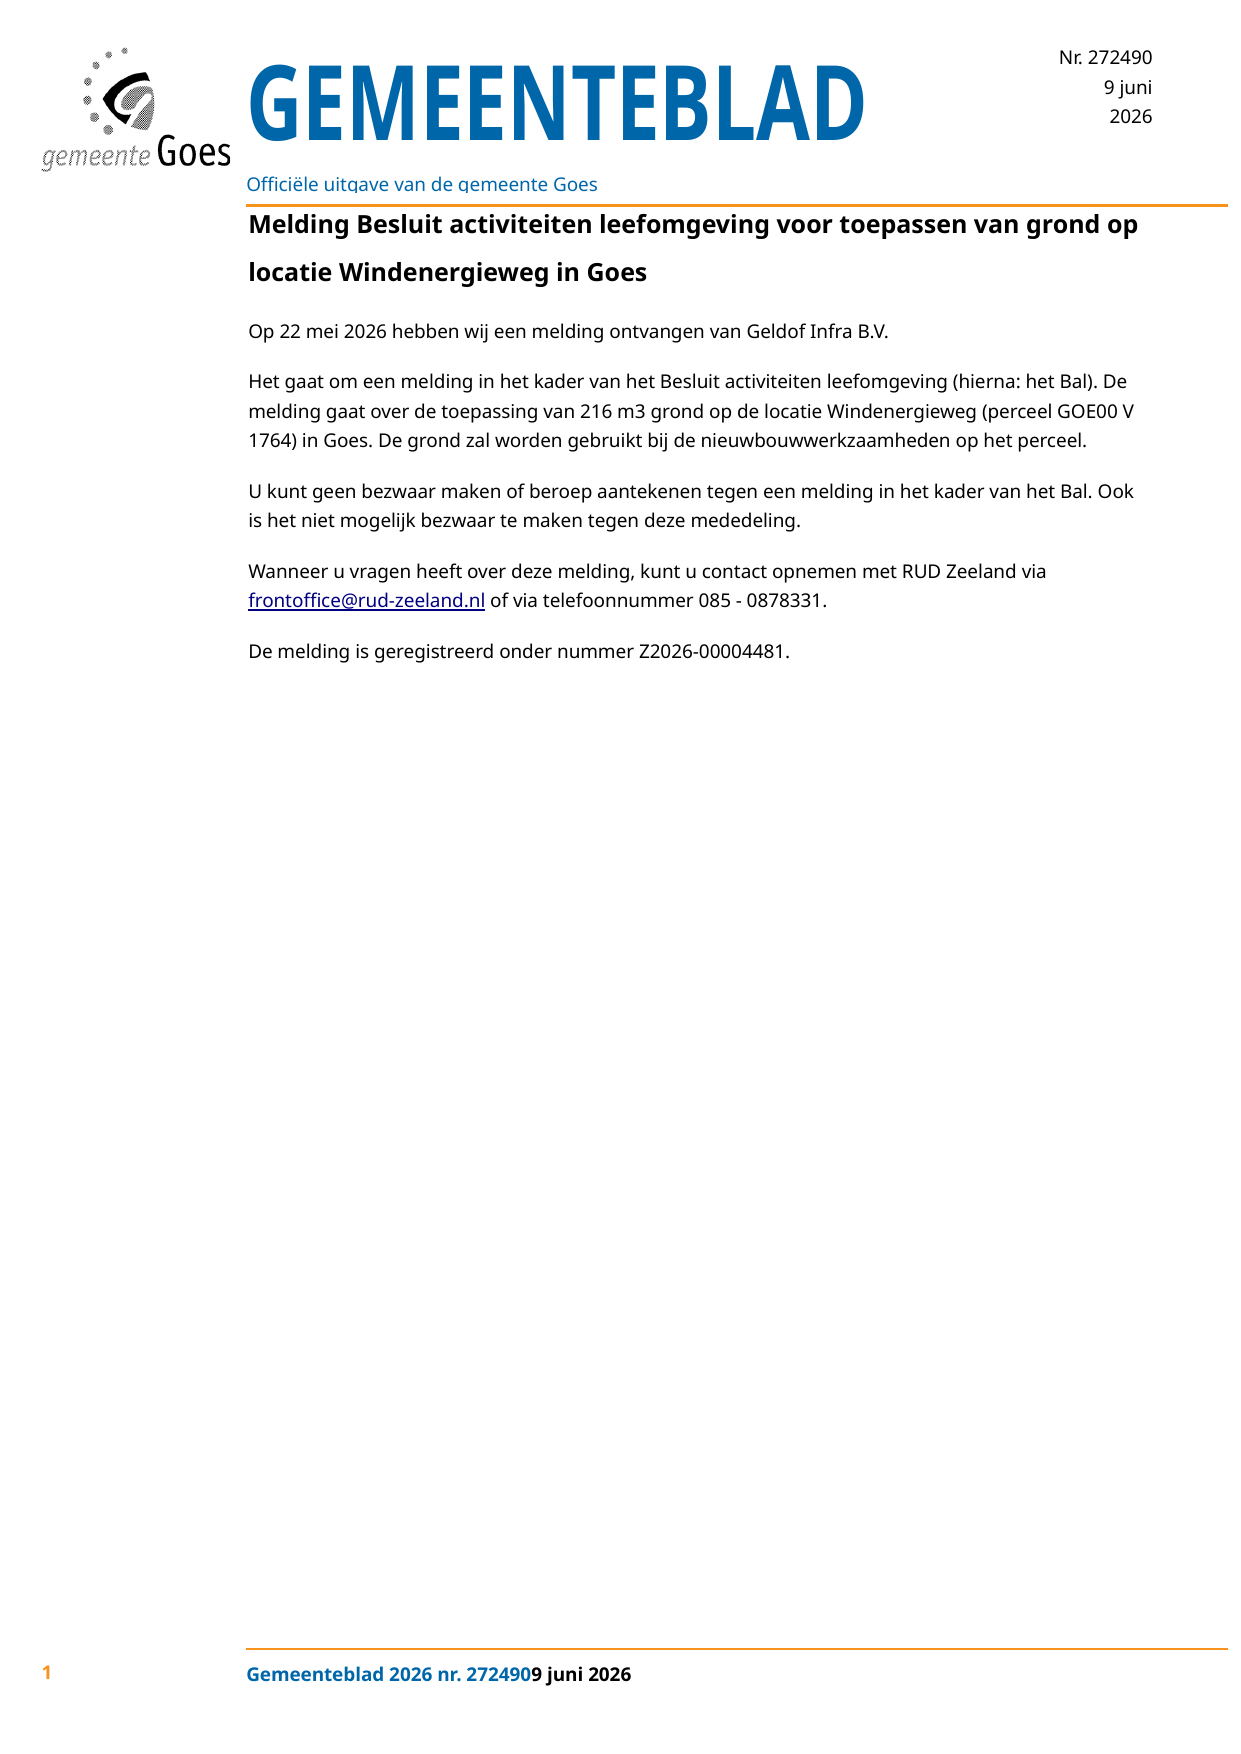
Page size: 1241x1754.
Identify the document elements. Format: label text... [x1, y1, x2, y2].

text De melding is geregistreerd onder nummer Z2026-00004481. [248, 638, 1152, 664]
text Het gaat om een melding in het kader van het Besluit activiteiten leefomgeving (hierna: het Bal). De melding gaat over de toepassing van 216 m3 grond op de locatie Windenergieweg (perceel GOE00 V 1764) in Goes. De grond zal worden gebruikt bij de nieuwbouwwerkzaamheden op het perceel. [248, 368, 1152, 453]
picture [41, 47, 231, 172]
text U kunt geen bezwaar maken of beroep aantekenen tegen een melding in het kader van het Bal. Ook is het niet mogelijk bezwaar te maken tegen deze mededeling. [248, 478, 1152, 533]
text Wanneer u vragen heeft over deze melding, kunt u contact opnemen met RUD Zeeland via frontoffice@rud-zeeland.nl of via telefoonnummer 085 - 0878331. [248, 558, 1152, 613]
text Melding Besluit activiteiten leefomgeving voor toepassen van grond op locatie Windenergieweg in Goes [248, 207, 1152, 288]
text Op 22 mei 2026 hebben wij een melding ontvangen van Geldof Infra B.V. [248, 318, 1152, 344]
